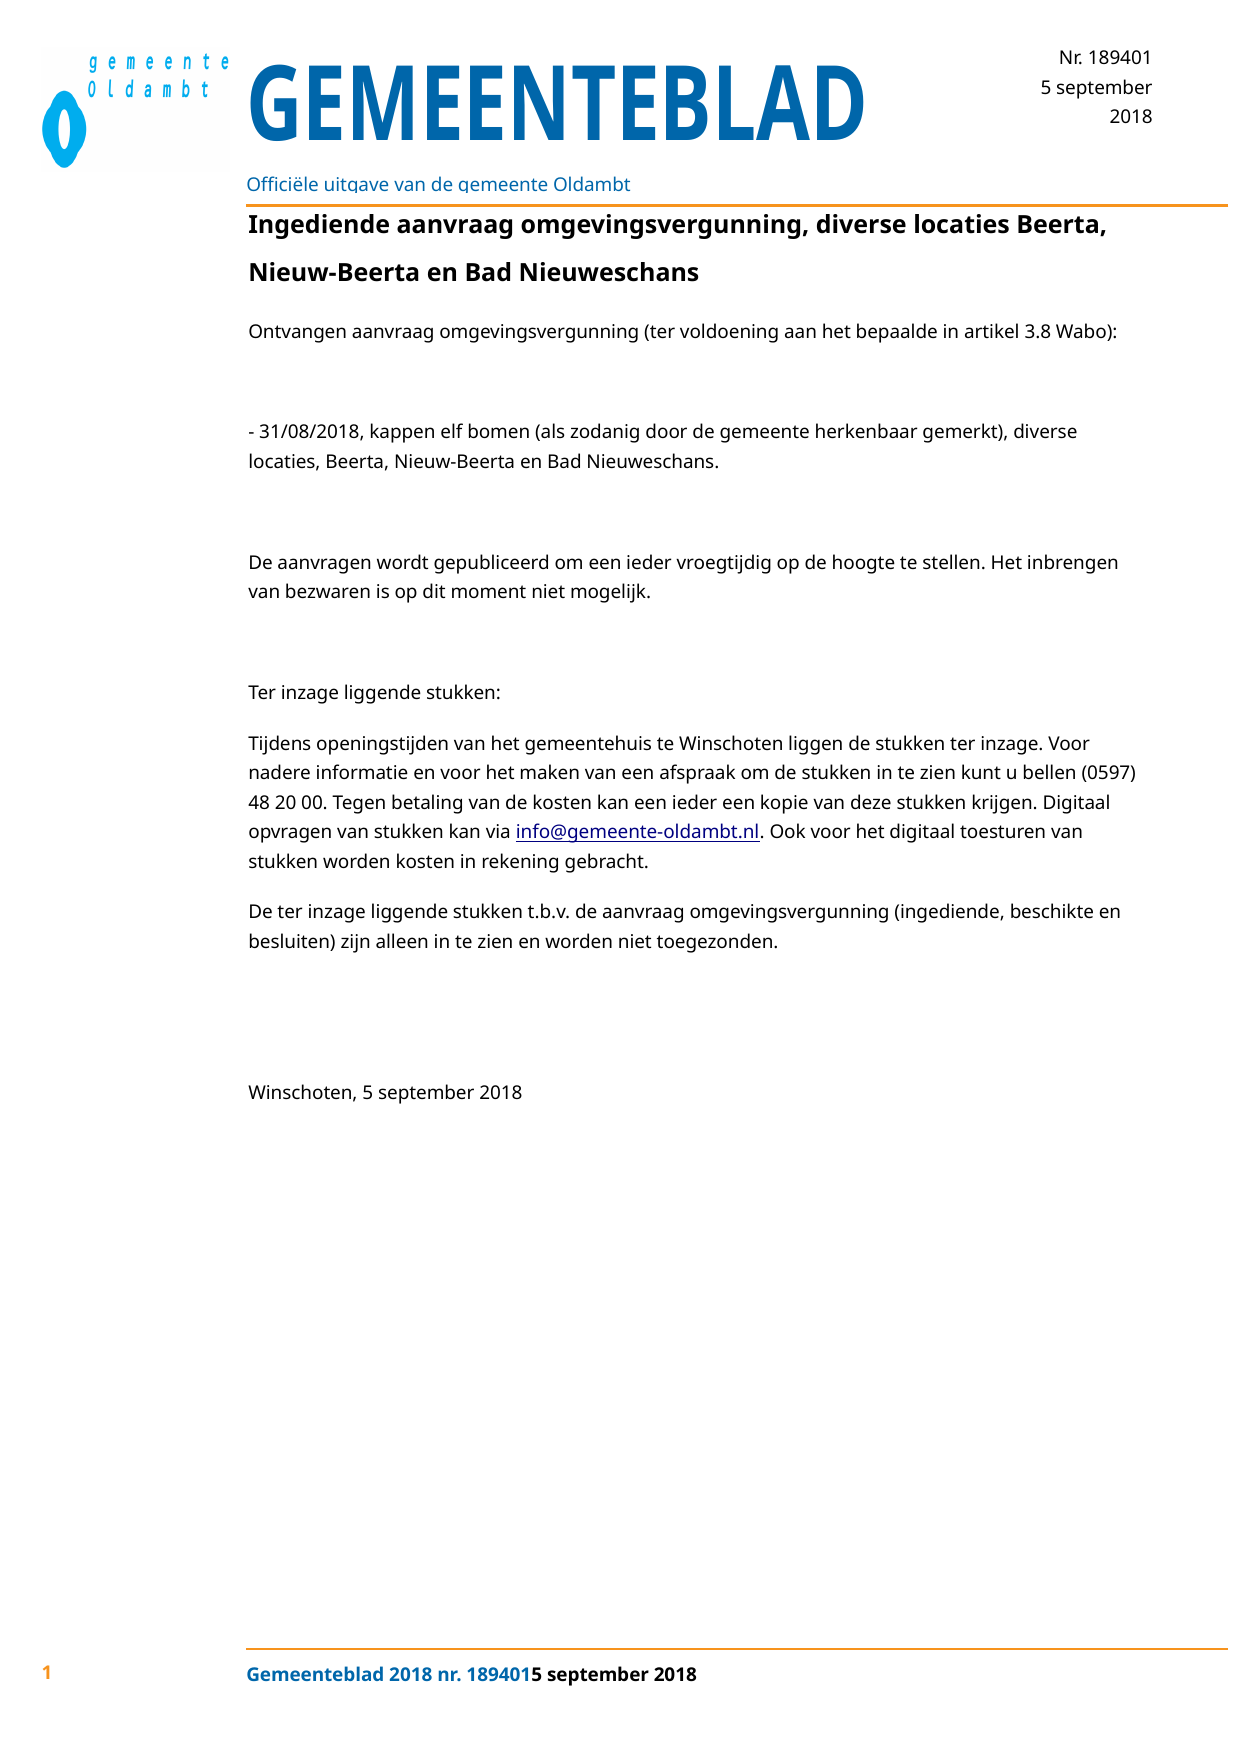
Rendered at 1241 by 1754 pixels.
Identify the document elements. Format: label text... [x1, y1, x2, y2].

text De ter inzage liggende stukken t.b.v. de aanvraag omgevingsvergunning (ingediende, beschikte en besluiten) zijn alleen in te zien en worden niet toegezonden. [248, 899, 1152, 954]
text Ter inzage liggende stukken: [248, 679, 1152, 705]
text De aanvragen wordt gepubliceerd om een ieder vroegtijdig op de hoogte te stellen. Het inbrengen van bezwaren is op dit moment niet mogelijk. [248, 549, 1152, 604]
text - 31/08/2018, kappen elf bomen (als zodanig door de gemeente herkenbaar gemerkt), diverse locaties, Beerta, Nieuw-Beerta en Bad Nieuweschans. [248, 419, 1152, 474]
text Ingediende aanvraag omgevingsvergunning, diverse locaties Beerta, Nieuw-Beerta en Bad Nieuweschans [248, 207, 1152, 288]
picture [41, 47, 231, 172]
text Ontvangen aanvraag omgevingsvergunning (ter voldoening aan het bepaalde in artikel 3.8 Wabo): [248, 318, 1152, 344]
text Winschoten, 5 september 2018 [248, 1079, 1152, 1105]
text Tijdens openingstijden van het gemeentehuis te Winschoten liggen de stukken ter inzage. Voor nadere informatie en voor het maken van een afspraak om de stukken in te zien kunt u bellen (0597) 48 20 00. Tegen betaling van de kosten kan een ieder een kopie van deze stukken krijgen. Digitaal opvragen van stukken kan via info@gemeente-oldambt.nl. Ook voor het digitaal toesturen van stukken worden kosten in rekening gebracht. [248, 730, 1152, 874]
